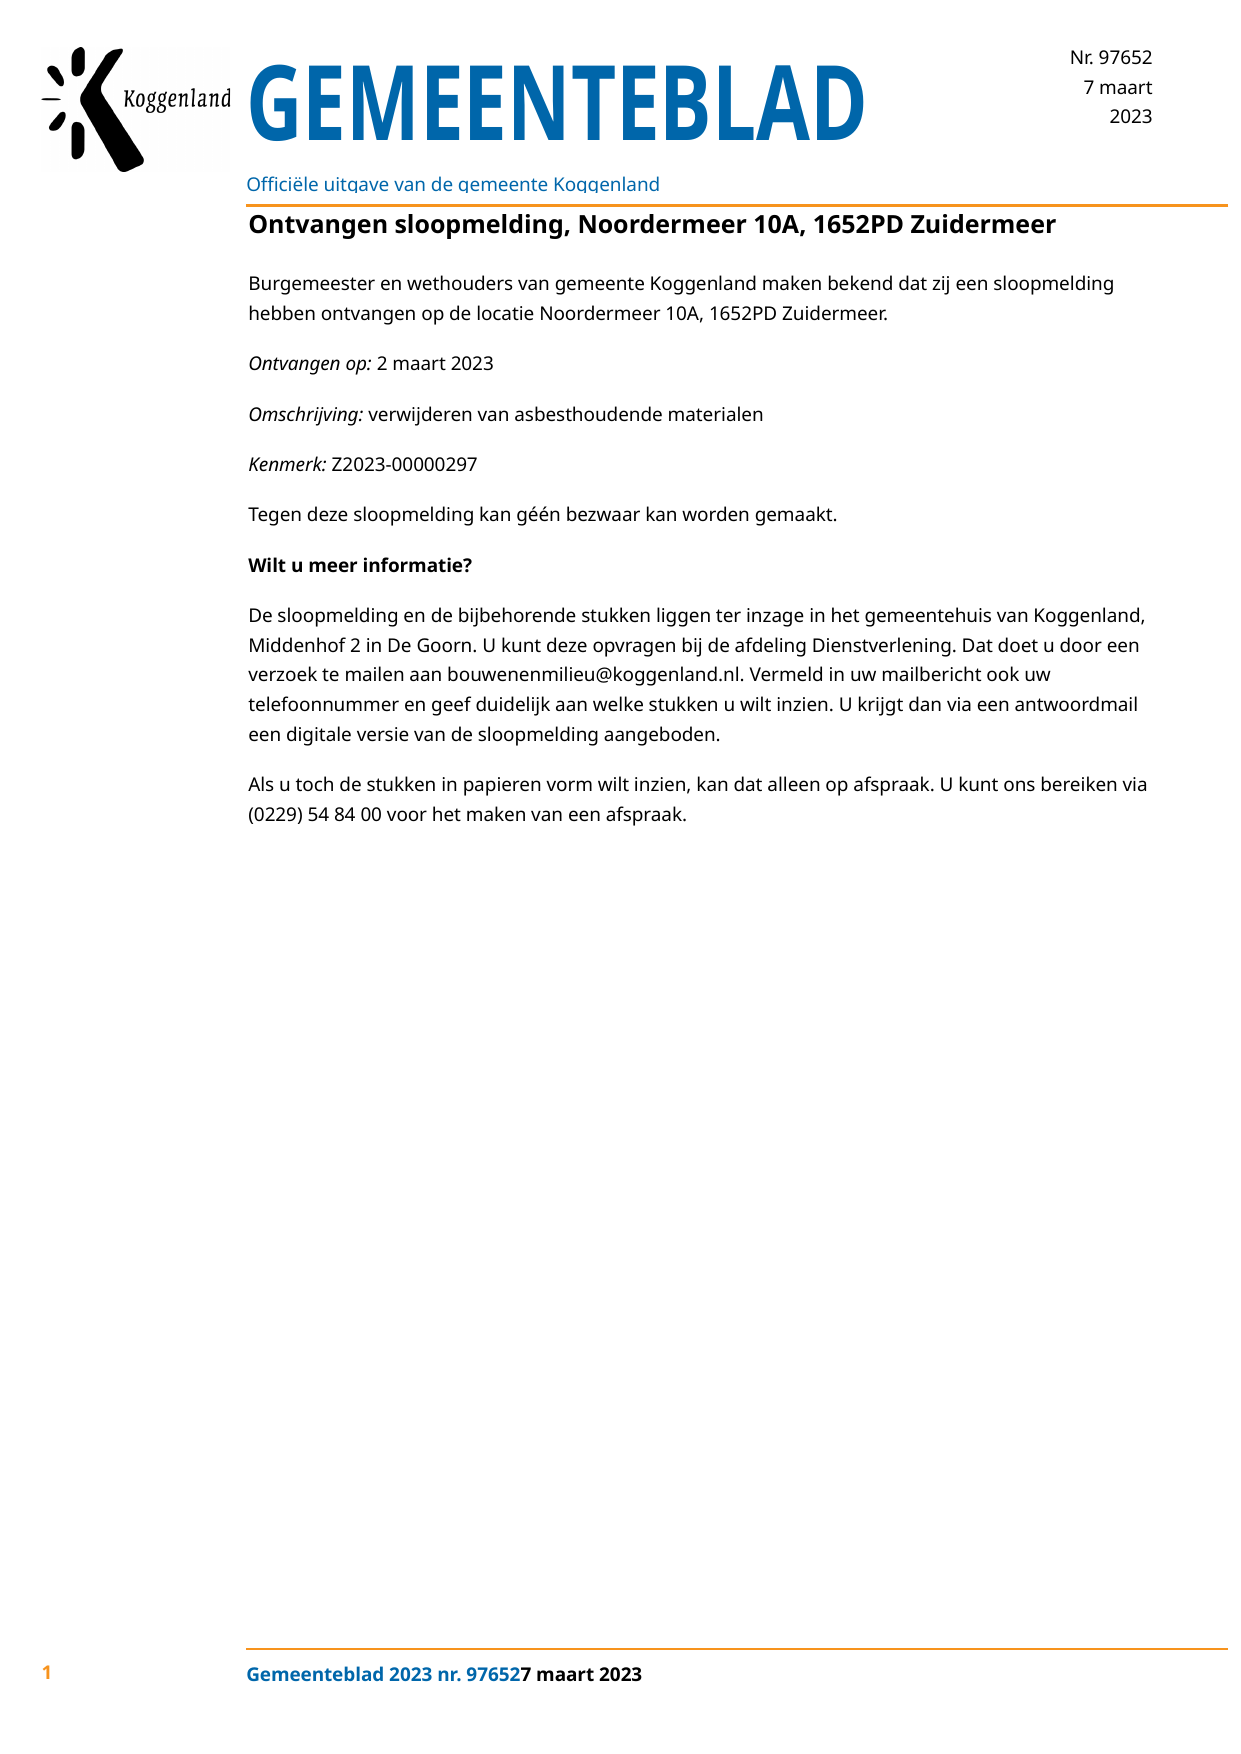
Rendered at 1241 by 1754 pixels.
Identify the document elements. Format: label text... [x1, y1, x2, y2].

text Ontvangen sloopmelding, Noordermeer 10A, 1652PD Zuidermeer [248, 207, 1152, 241]
text De sloopmelding en de bijbehorende stukken liggen ter inzage in het gemeentehuis van Koggenland, Middenhof 2 in De Goorn. U kunt deze opvragen bij de afdeling Dienstverlening. Dat doet u door een verzoek te mailen aan bouwenenmilieu@koggenland.nl. Vermeld in uw mailbericht ook uw telefoonnummer en geef duidelijk aan welke stukken u wilt inzien. U krijgt dan via een antwoordmail een digitale versie van de sloopmelding aangeboden. [248, 602, 1152, 746]
text Wilt u meer informatie? [248, 552, 1152, 578]
text Ontvangen op: 2 maart 2023 [248, 350, 1152, 376]
text Tegen deze sloopmelding kan géén bezwaar kan worden gemaakt. [248, 502, 1152, 527]
text Kenmerk: Z2023-00000297 [248, 451, 1152, 477]
text Burgemeester en wethouders van gemeente Koggenland maken bekend dat zij een sloopmelding hebben ontvangen op de locatie Noordermeer 10A, 1652PD Zuidermeer. [248, 270, 1152, 326]
text Omschrijving: verwijderen van asbesthoudende materialen [248, 401, 1152, 426]
picture [41, 47, 231, 172]
text Als u toch de stukken in papieren vorm wilt inzien, kan dat alleen op afspraak. U kunt ons bereiken via (0229) 54 84 00 voor het maken van een afspraak. [248, 771, 1152, 826]
